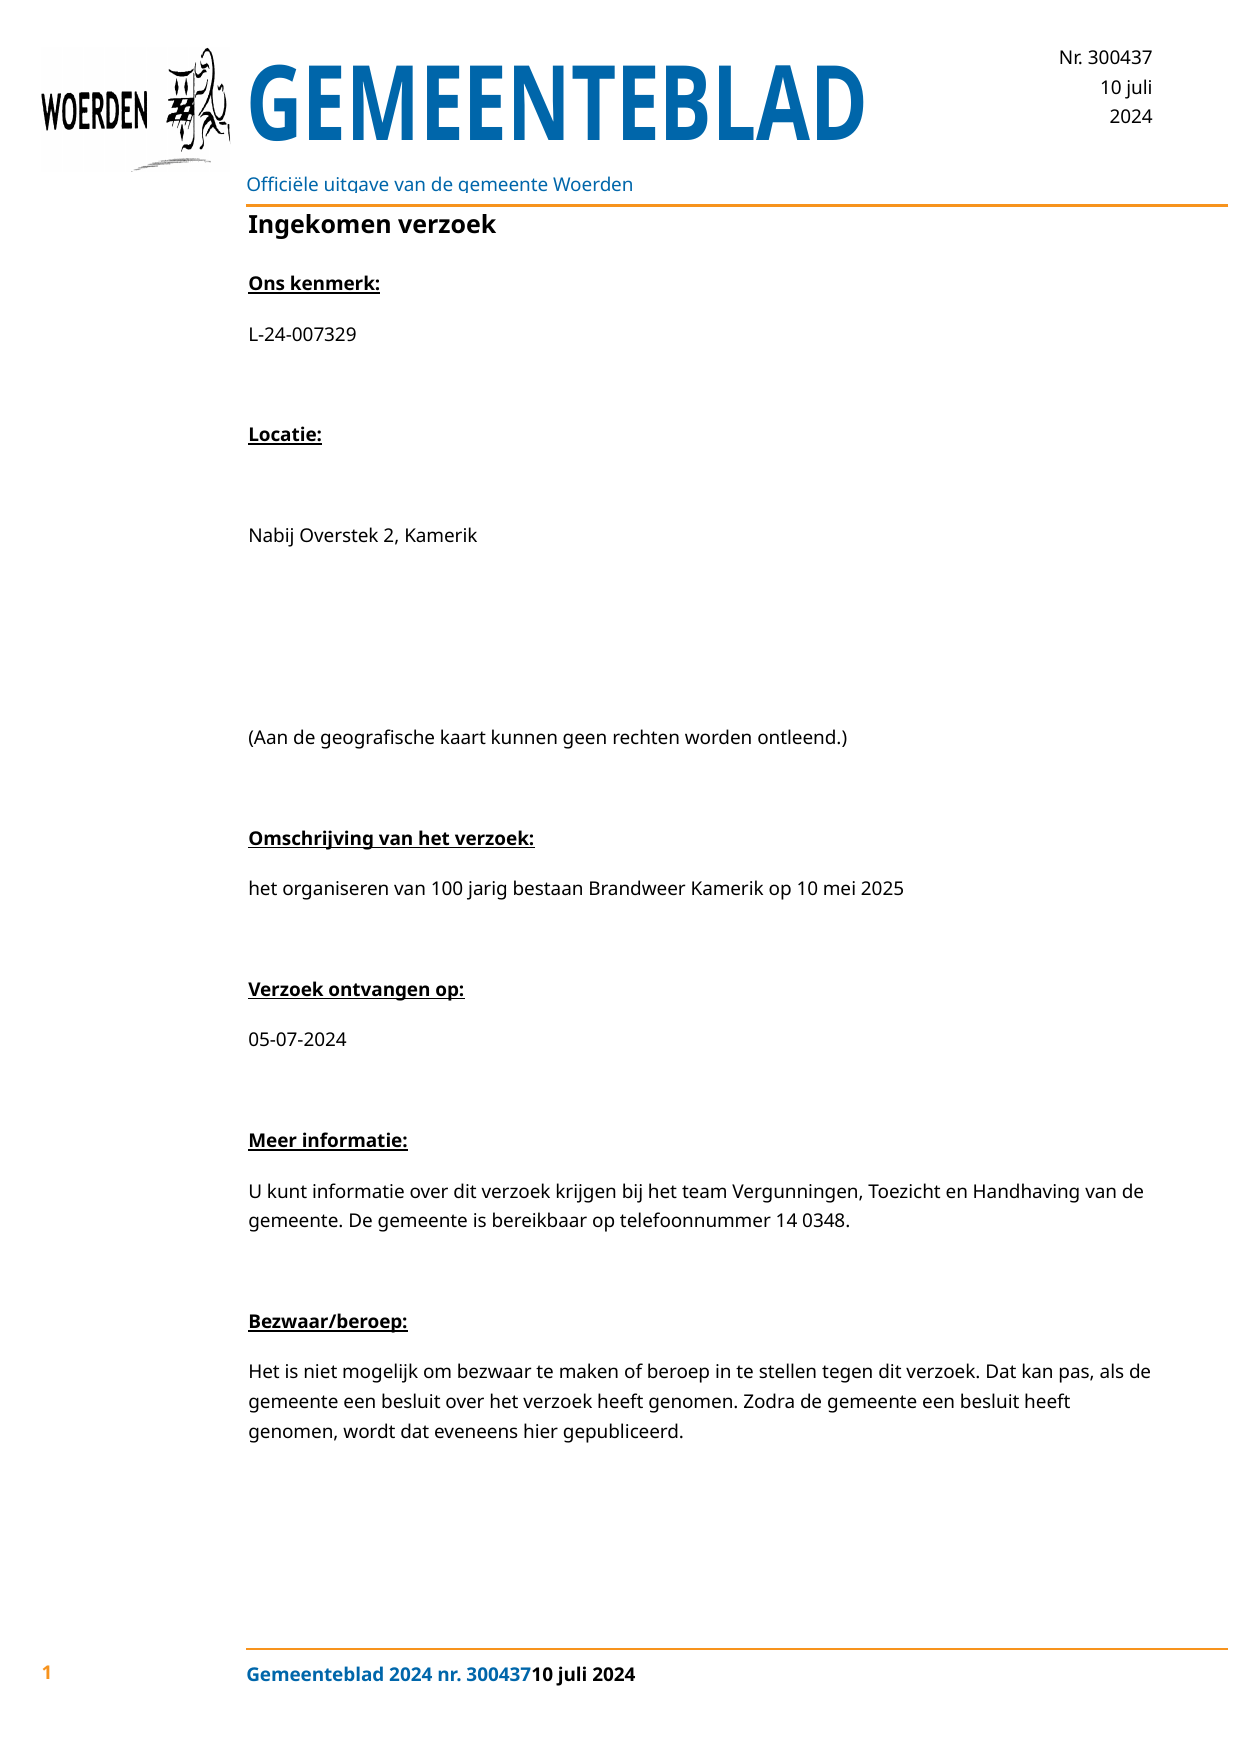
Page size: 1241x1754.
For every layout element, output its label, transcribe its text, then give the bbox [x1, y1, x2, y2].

text Het is niet mogelijk om bezwaar te maken of beroep in te stellen tegen dit verzoek. Dat kan pas, als de gemeente een besluit over het verzoek heeft genomen. Zodra de gemeente een besluit heeft genomen, wordt dat eveneens hier gepubliceerd. [248, 1359, 1152, 1443]
text Locatie: [248, 422, 1152, 447]
text 05-07-2024 [248, 1027, 1152, 1052]
text Bezwaar/beroep: [248, 1308, 1152, 1334]
text Ingekomen verzoek [248, 207, 1152, 241]
text het organiseren van 100 jarig bestaan Brandweer Kamerik op 10 mei 2025 [248, 875, 1152, 901]
text (Aan de geografische kaart kunnen geen rechten worden ontleend.) [248, 724, 1152, 750]
text Ons kenmerk: [248, 270, 1152, 296]
text Nabij Overstek 2, Kamerik [248, 522, 1152, 548]
text Omschrijving van het verzoek: [248, 825, 1152, 851]
text U kunt informatie over dit verzoek krijgen bij het team Vergunningen, Toezicht en Handhaving van de gemeente. De gemeente is bereikbaar op telefoonnummer 14 0348. [248, 1178, 1152, 1233]
text L-24-007329 [248, 321, 1152, 346]
text Verzoek ontvangen op: [248, 976, 1152, 1002]
text Meer informatie: [248, 1127, 1152, 1153]
picture [41, 47, 231, 172]
